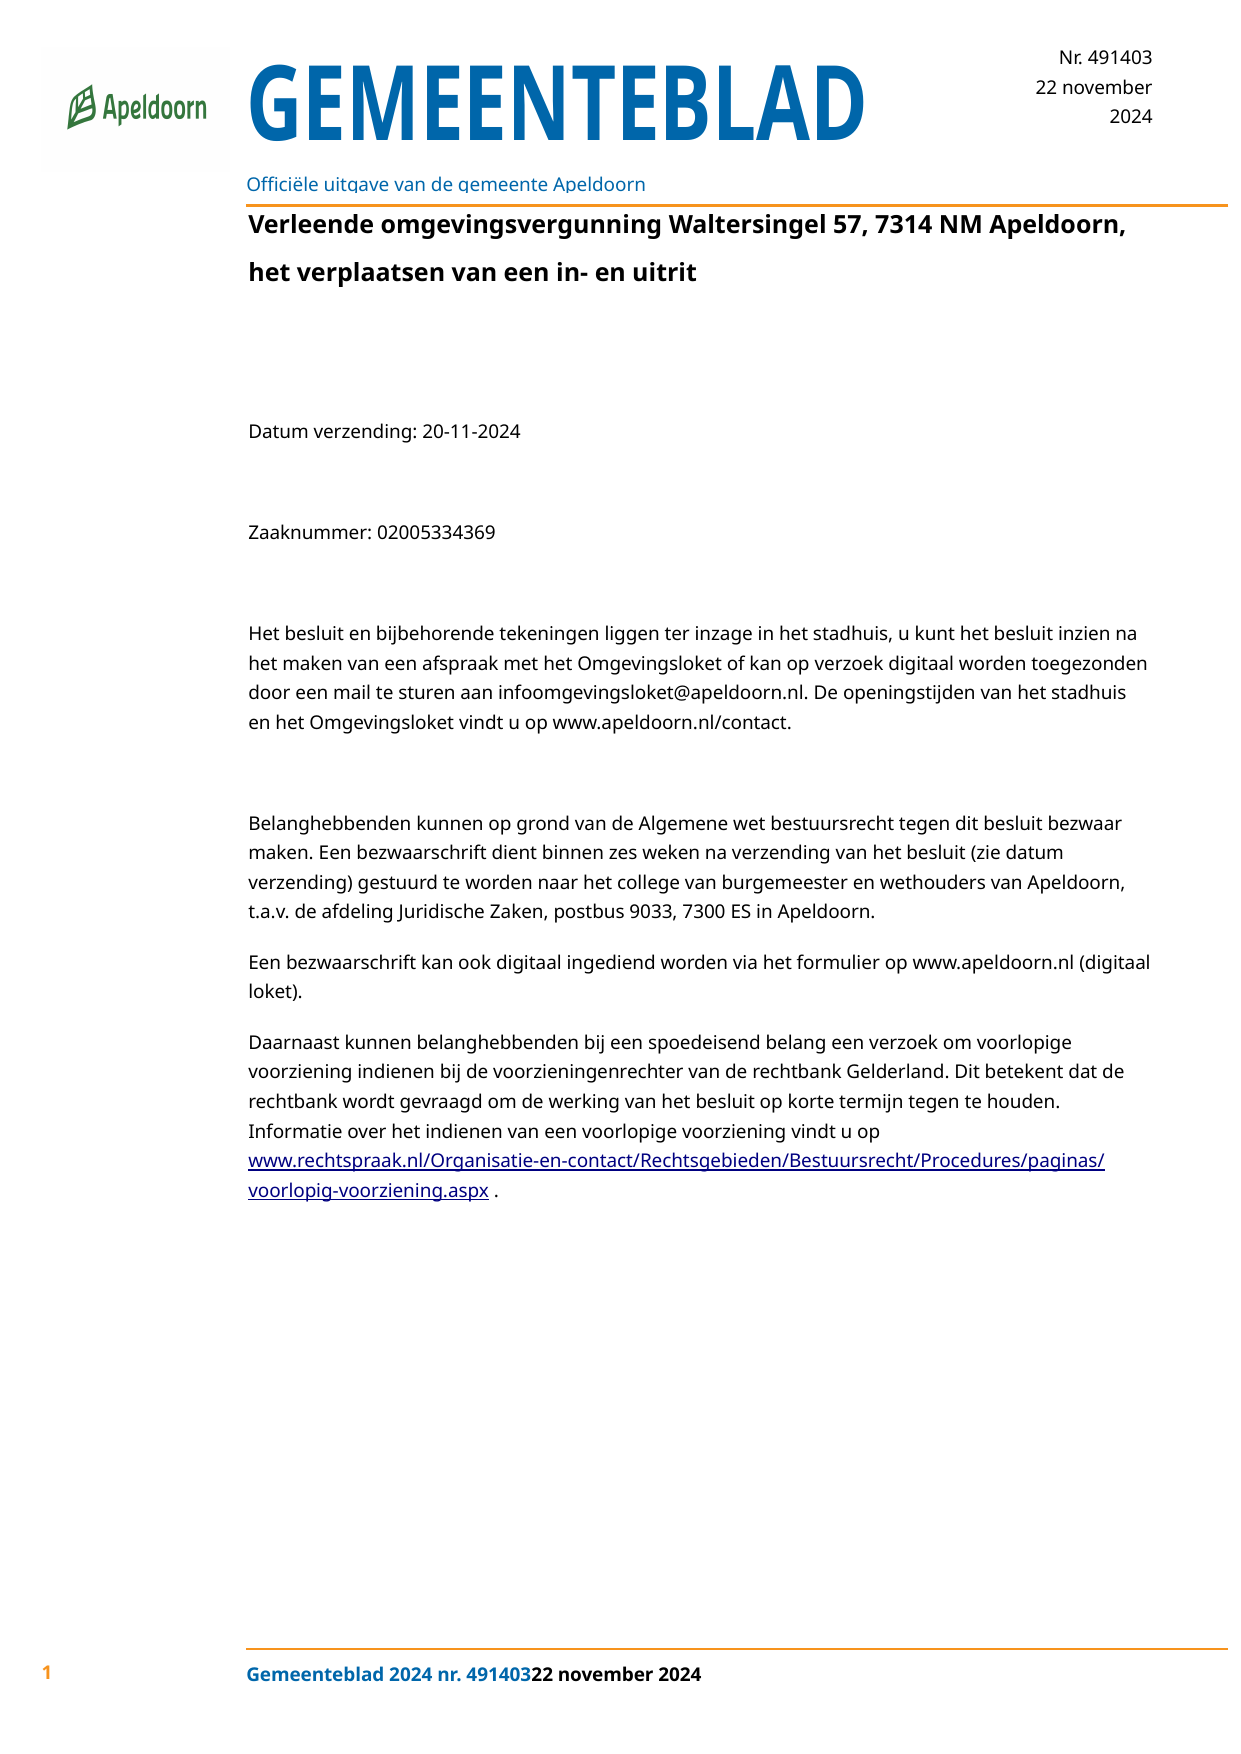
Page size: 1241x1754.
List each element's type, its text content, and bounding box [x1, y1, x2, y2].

text Daarnaast kunnen belanghebbenden bij een spoedeisend belang een verzoek om voorlopige voorziening indienen bij de voorzieningenrechter van de rechtbank Gelderland. Dit betekent dat de rechtbank wordt gevraagd om de werking van het besluit op korte termijn tegen te houden. Informatie over het indienen van een voorlopige voorziening vindt u op www.rechtspraak.nl/Organisatie-en-contact/Rechtsgebieden/Bestuursrecht/Procedures/paginas/voorlopig-voorziening.aspx . [248, 1029, 1152, 1203]
text Een bezwaarschrift kan ook digitaal ingediend worden via het formulier op www.apeldoorn.nl (digitaal loket). [248, 949, 1152, 1004]
text Belanghebbenden kunnen op grond van de Algemene wet bestuursrecht tegen dit besluit bezwaar maken. Een bezwaarschrift dient binnen zes weken na verzending van het besluit (zie datum verzending) gestuurd te worden naar het college van burgemeester en wethouders van Apeldoorn, t.a.v. de afdeling Juridische Zaken, postbus 9033, 7300 ES in Apeldoorn. [248, 810, 1152, 924]
text Verleende omgevingsvergunning Waltersingel 57, 7314 NM Apeldoorn, het verplaatsen van een in- en uitrit [248, 207, 1152, 288]
picture [41, 47, 231, 172]
text Het besluit en bijbehorende tekeningen liggen ter inzage in het stadhuis, u kunt het besluit inzien na het maken van een afspraak met het Omgevingsloket of kan op verzoek digitaal worden toegezonden door een mail te sturen aan infoomgevingsloket@apeldoorn.nl. De openingstijden van het stadhuis en het Omgevingsloket vindt u op www.apeldoorn.nl/contact. [248, 620, 1152, 735]
text Zaaknummer: 02005334369 [248, 519, 1152, 545]
text Datum verzending: 20-11-2024 [248, 419, 1152, 444]
